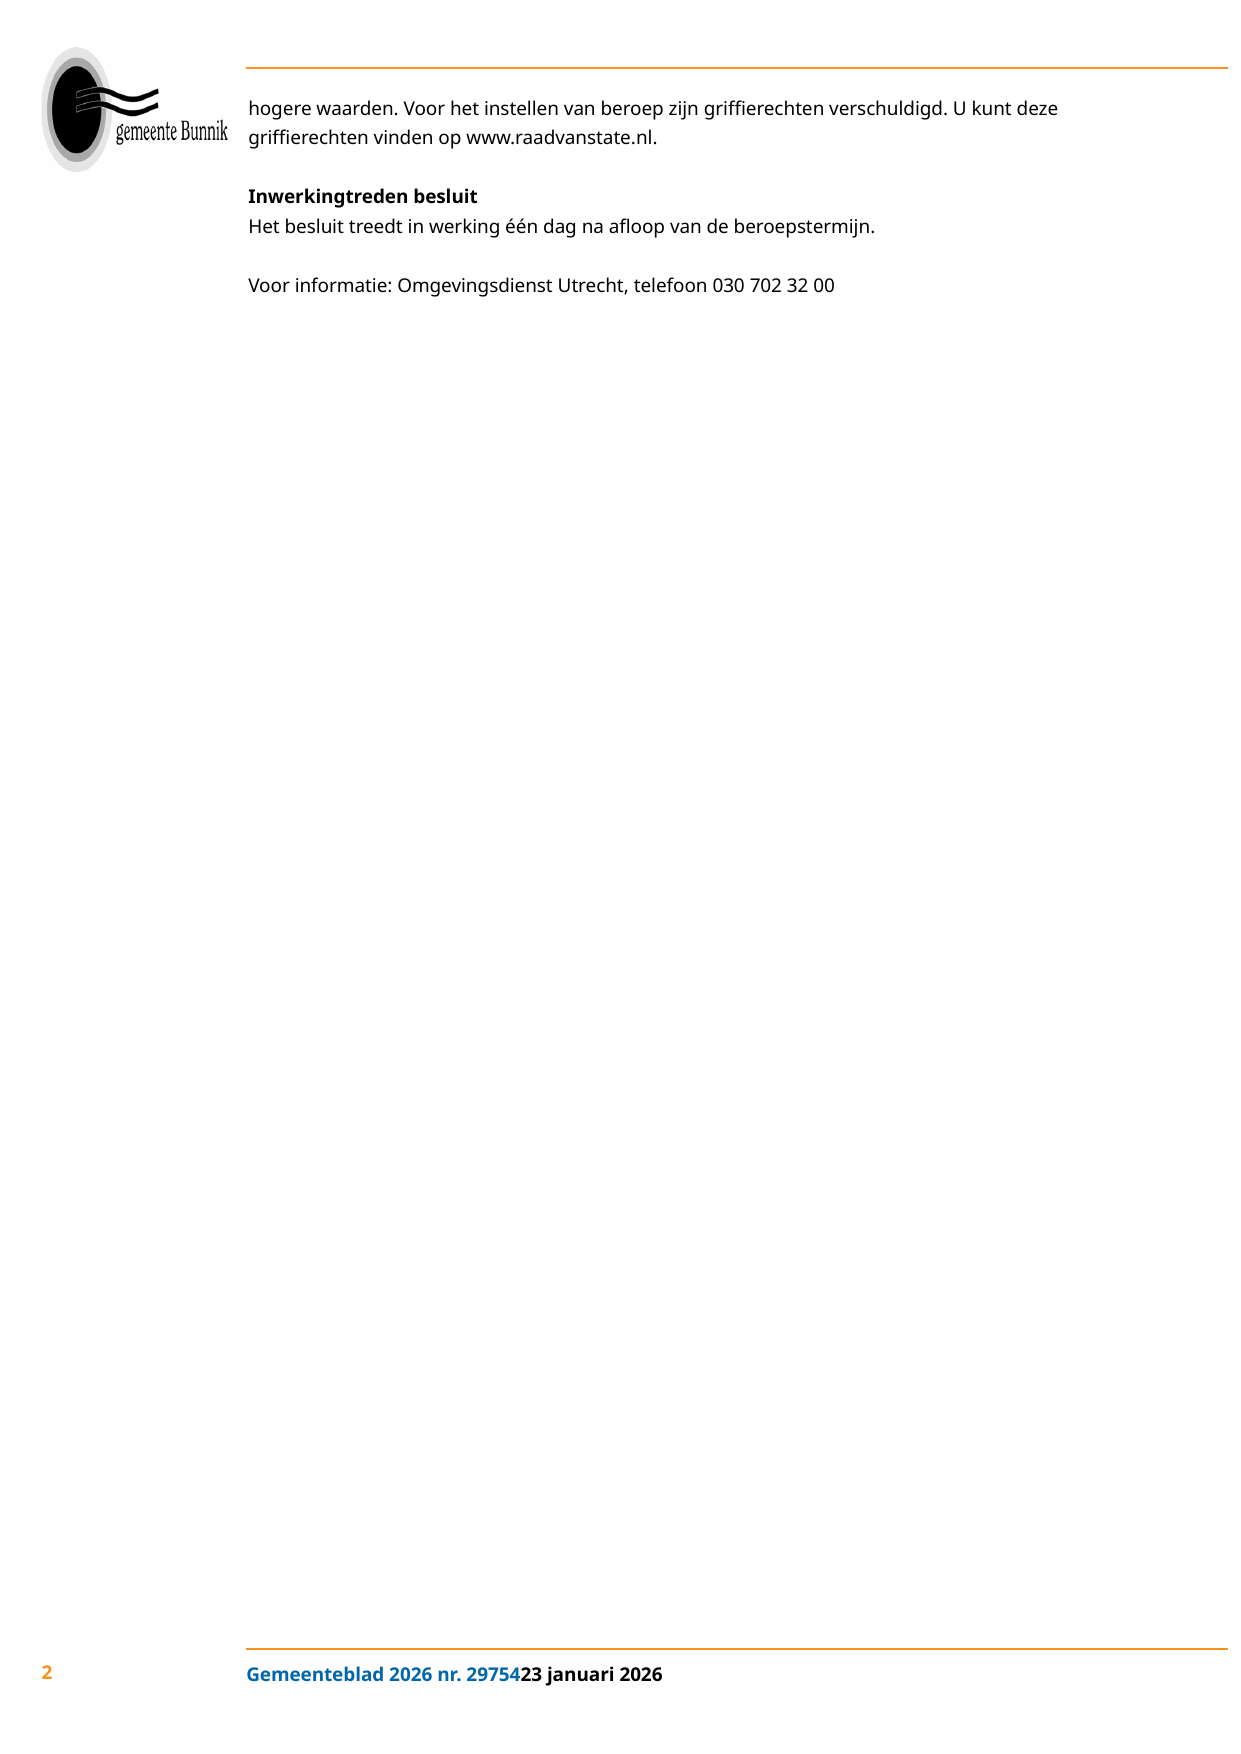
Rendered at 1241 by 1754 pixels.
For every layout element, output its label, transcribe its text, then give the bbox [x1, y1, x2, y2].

text Het besluit treedt in werking één dag na afloop van de beroepstermijn. [248, 213, 1152, 239]
text Inwerkingtreden besluit [248, 183, 1152, 209]
text hogere waarden. Voor het instellen van beroep zijn griffierechten verschuldigd. U kunt deze griffierechten vinden op www.raadvanstate.nl. [248, 95, 1152, 150]
picture [41, 47, 231, 172]
text Voor informatie: Omgevingsdienst Utrecht, telefoon 030 702 32 00 [248, 272, 1152, 298]
